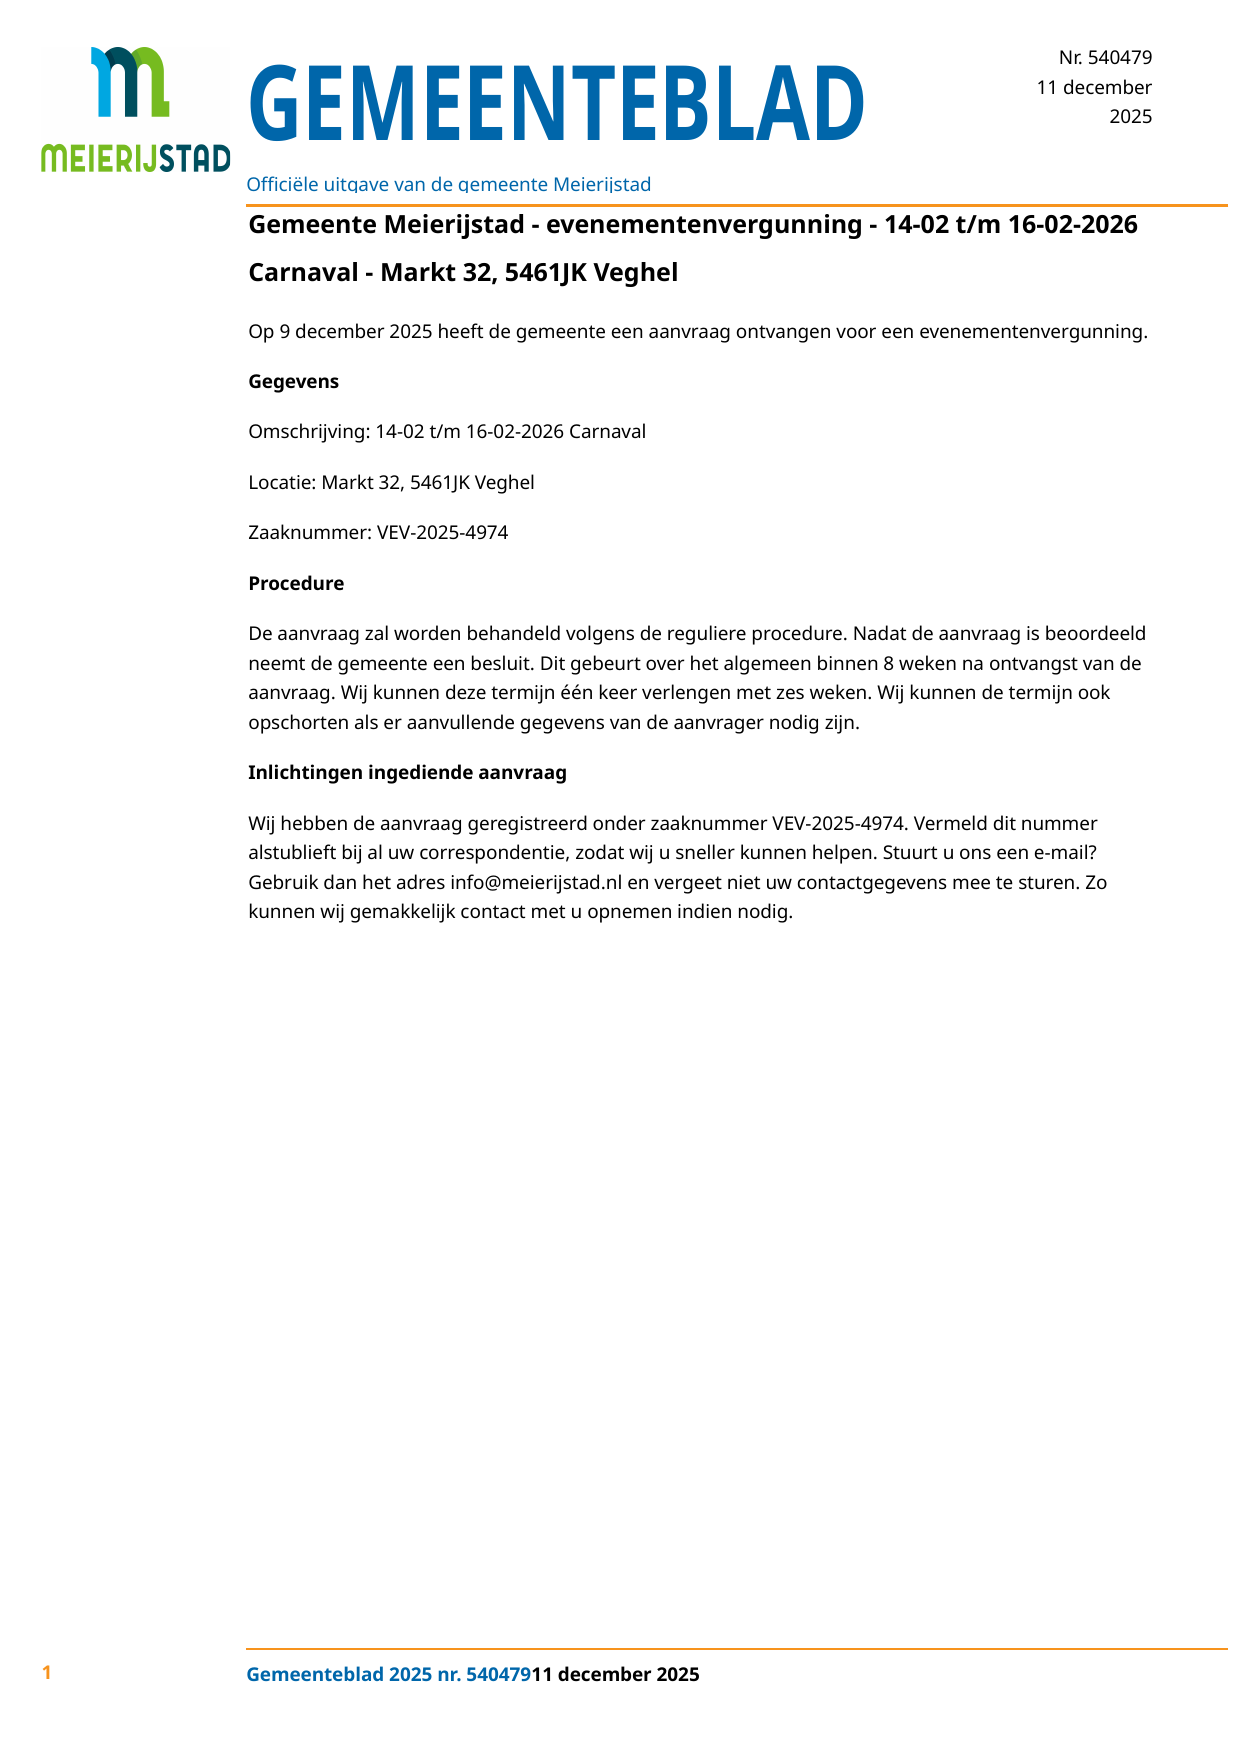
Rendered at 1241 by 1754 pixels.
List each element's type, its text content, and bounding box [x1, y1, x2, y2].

text Procedure [248, 570, 1152, 596]
text Omschrijving: 14-02 t/m 16-02-2026 Carnaval [248, 419, 1152, 444]
text Wij hebben de aanvraag geregistreerd onder zaaknummer VEV-2025-4974. Vermeld dit nummer alstublieft bij al uw correspondentie, zodat wij u sneller kunnen helpen. Stuurt u ons een e-mail? Gebruik dan het adres info@meierijstad.nl en vergeet niet uw contactgegevens mee te sturen. Zo kunnen wij gemakkelijk contact met u opnemen indien nodig. [248, 810, 1152, 924]
picture [41, 47, 231, 172]
text De aanvraag zal worden behandeld volgens de reguliere procedure. Nadat de aanvraag is beoordeeld neemt de gemeente een besluit. Dit gebeurt over het algemeen binnen 8 weken na ontvangst van de aanvraag. Wij kunnen deze termijn één keer verlengen met zes weken. Wij kunnen de termijn ook opschorten als er aanvullende gegevens van de aanvrager nodig zijn. [248, 620, 1152, 735]
text Gemeente Meierijstad - evenementenvergunning - 14-02 t/m 16-02-2026 Carnaval - Markt 32, 5461JK Veghel [248, 207, 1152, 288]
text Gegevens [248, 368, 1152, 394]
text Op 9 december 2025 heeft de gemeente een aanvraag ontvangen voor een evenementenvergunning. [248, 318, 1152, 344]
text Inlichtingen ingediende aanvraag [248, 759, 1152, 785]
text Locatie: Markt 32, 5461JK Veghel [248, 469, 1152, 495]
text Zaaknummer: VEV-2025-4974 [248, 519, 1152, 545]
